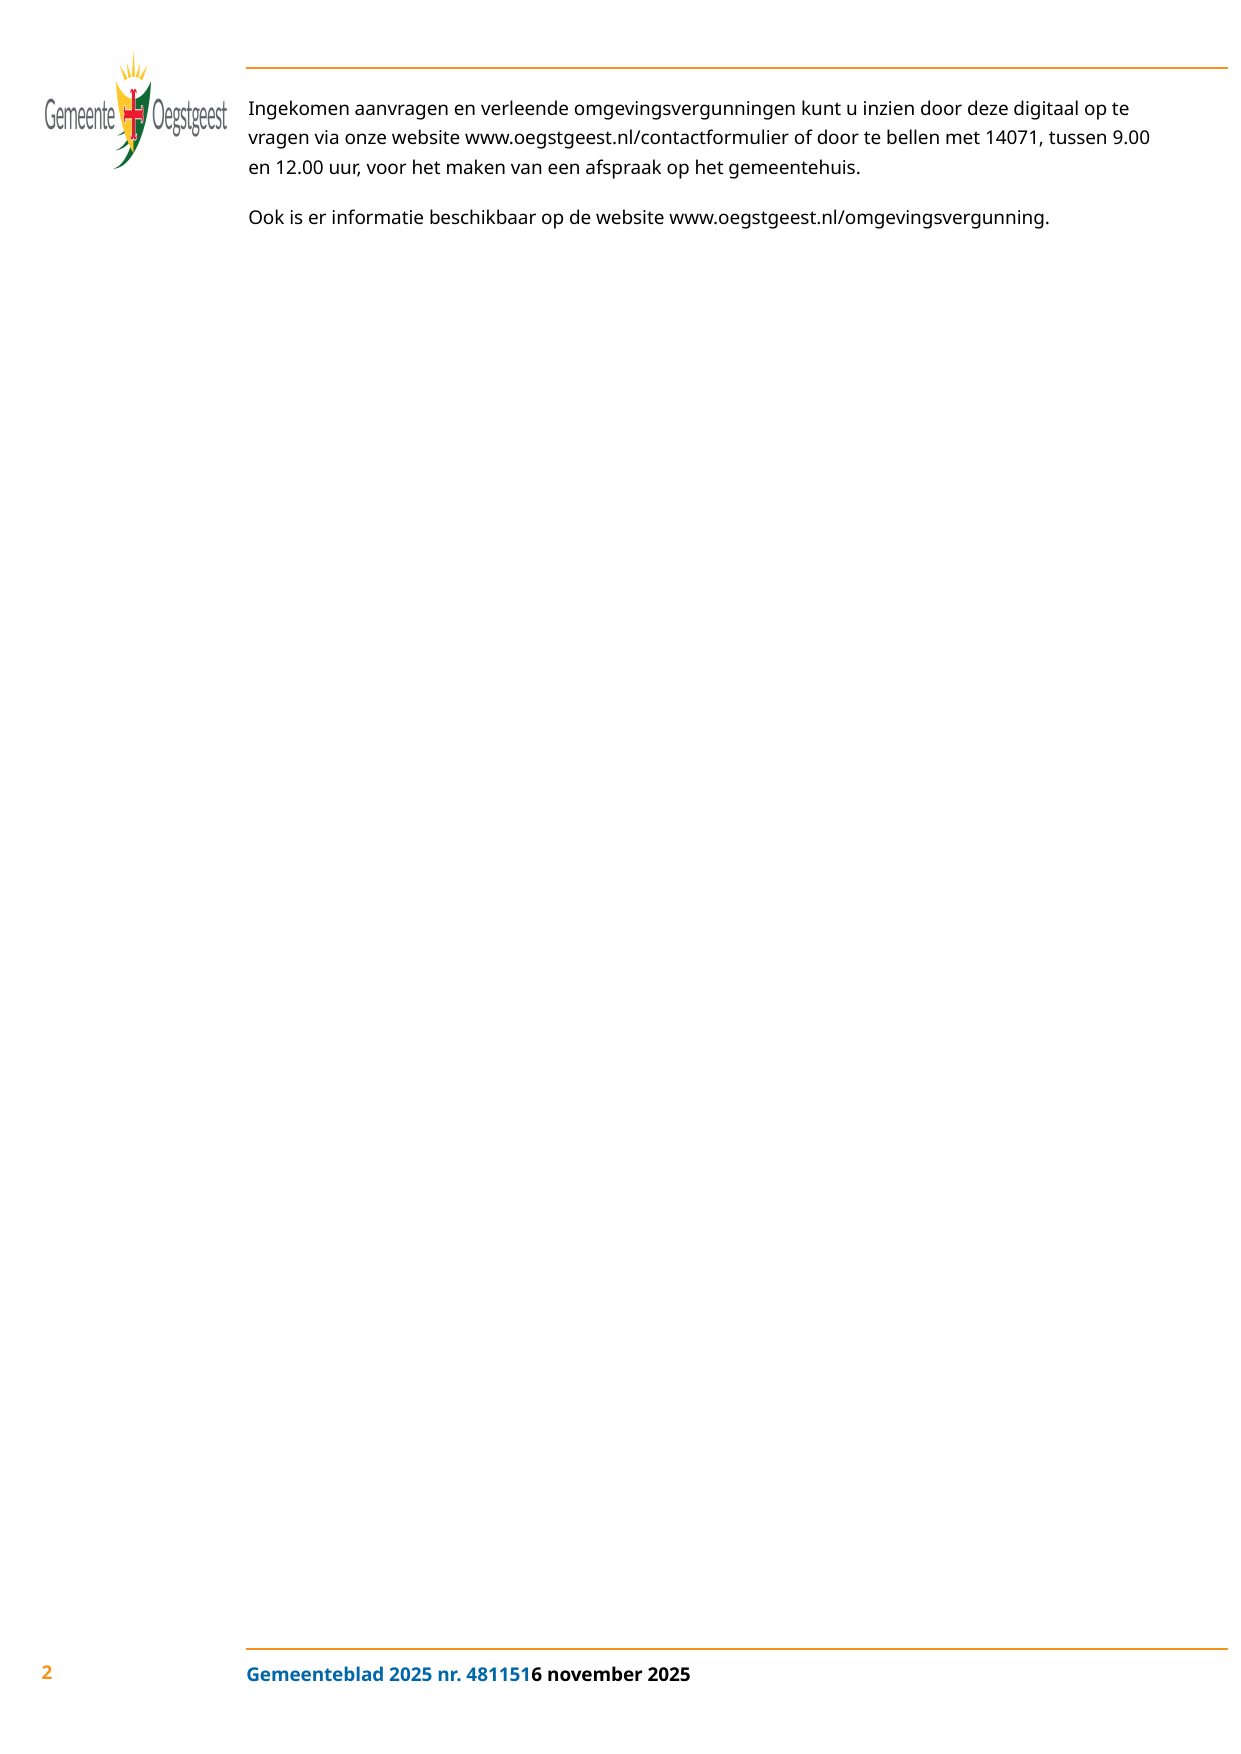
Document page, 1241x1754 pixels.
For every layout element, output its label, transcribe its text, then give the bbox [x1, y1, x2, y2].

picture [41, 47, 231, 172]
text Ingekomen aanvragen en verleende omgevingsvergunningen kunt u inzien door deze digitaal op te vragen via onze website www.oegstgeest.nl/contactformulier of door te bellen met 14071, tussen 9.00 en 12.00 uur, voor het maken van een afspraak op het gemeentehuis. [248, 95, 1152, 180]
text Ook is er informatie beschikbaar op de website www.oegstgeest.nl/omgevingsvergunning. [248, 204, 1152, 230]
